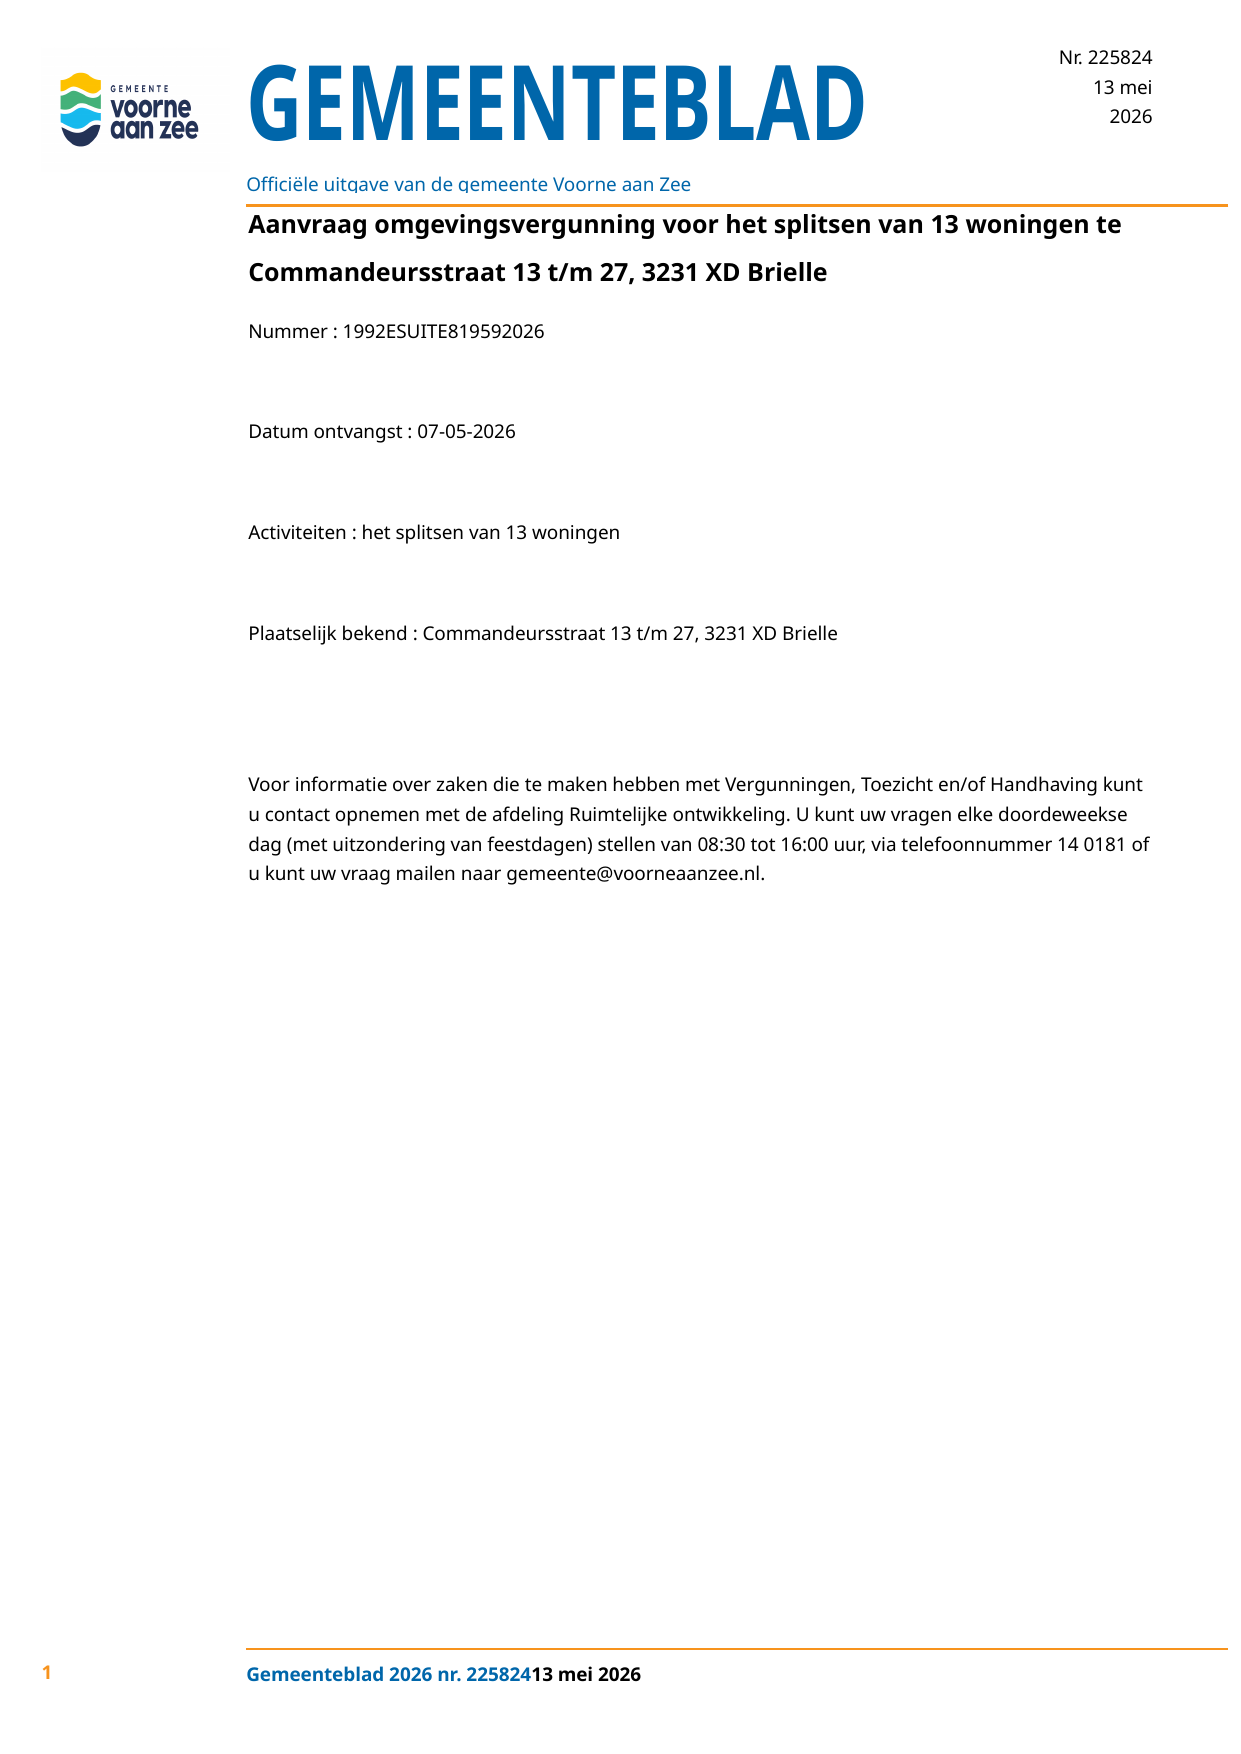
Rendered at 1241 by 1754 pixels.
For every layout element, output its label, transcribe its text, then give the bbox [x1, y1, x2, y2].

text Datum ontvangst : 07-05-2026 [248, 419, 1152, 444]
text Nummer : 1992ESUITE819592026 [248, 318, 1152, 344]
text Voor informatie over zaken die te maken hebben met Vergunningen, Toezicht en/of Handhaving kunt u contact opnemen met de afdeling Ruimtelijke ontwikkeling. U kunt uw vragen elke doordeweekse dag (met uitzondering van feestdagen) stellen van 08:30 tot 16:00 uur, via telefoonnummer 14 0181 of u kunt uw vraag mailen naar gemeente@voorneaanzee.nl. [248, 772, 1152, 886]
picture [41, 47, 231, 172]
text Aanvraag omgevingsvergunning voor het splitsen van 13 woningen te Commandeursstraat 13 t/m 27, 3231 XD Brielle [248, 207, 1152, 288]
text Activiteiten : het splitsen van 13 woningen [248, 519, 1152, 545]
text Plaatselijk bekend : Commandeursstraat 13 t/m 27, 3231 XD Brielle [248, 620, 1152, 646]
